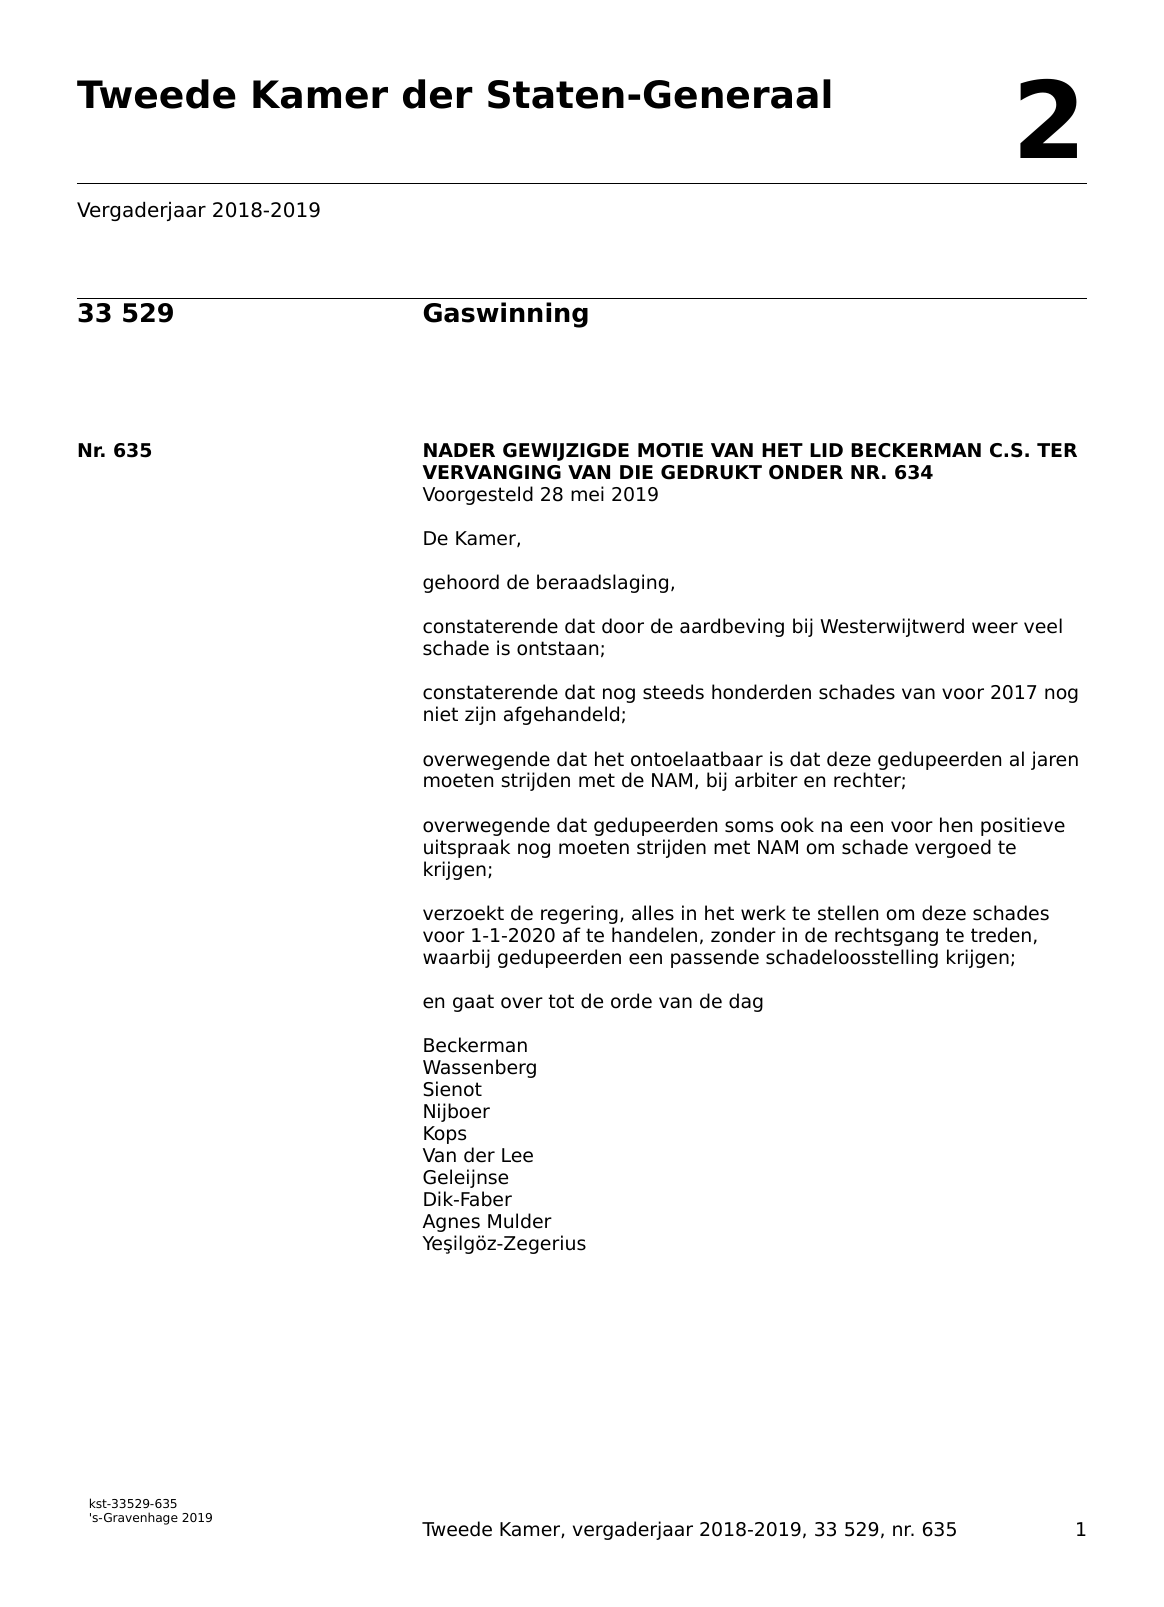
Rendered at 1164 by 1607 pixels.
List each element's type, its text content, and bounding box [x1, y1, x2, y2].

text Yeşilgöz-Zegerius [422, 1233, 1087, 1255]
text Voorgesteld 28 mei 2019 [422, 484, 1087, 506]
text De Kamer, [422, 528, 1087, 550]
text Geleijnse [422, 1167, 1087, 1189]
text constaterende dat nog steeds honderden schades van voor 2017 nog niet zijn afgehandeld; [422, 682, 1087, 726]
text en gaat over tot de orde van de dag [422, 991, 1087, 1013]
text Sienot [422, 1079, 1087, 1101]
text 's-Gravenhage 2019 [88, 1511, 323, 1525]
text constaterende dat door de aardbeving bij Westerwijtwerd weer veel schade is ontstaan; [422, 616, 1087, 660]
text overwegende dat het ontoelaatbaar is dat deze gedupeerden al jaren moeten strijden met de NAM, bij arbiter en rechter; [422, 748, 1087, 792]
table_header 2 [886, 59, 1087, 183]
text Van der Lee [422, 1145, 1087, 1167]
subtitle Nr. 635 NADER GEWIJZIGDE MOTIE VAN HET LID BECKERMAN C.S. TER VERVANGING VAN DIE GEDRUKT ONDER NR. 634 [77, 440, 1087, 484]
table_header Tweede Kamer der Staten-Generaal [77, 59, 886, 183]
text verzoekt de regering, alles in het werk te stellen om deze schades voor 1-1-2020 af te handelen, zonder in de rechtsgang te treden, waarbij gedupeerden een passende schadeloosstelling krijgen; [422, 903, 1087, 969]
text Kops [422, 1123, 1087, 1145]
text kst-33529-635 [88, 1497, 323, 1511]
text Dik-Faber [422, 1189, 1087, 1211]
table_cell Vergaderjaar 2018-2019 [77, 184, 1087, 298]
text Beckerman [422, 1035, 1087, 1057]
text gehoord de beraadslaging, [422, 572, 1087, 594]
subtitle 33 529 Gaswinning [77, 299, 1087, 329]
text Nijboer [422, 1101, 1087, 1123]
text Wassenberg [422, 1057, 1087, 1079]
text Agnes Mulder [422, 1211, 1087, 1233]
text overwegende dat gedupeerden soms ook na een voor hen positieve uitspraak nog moeten strijden met NAM om schade vergoed te krijgen; [422, 814, 1087, 881]
